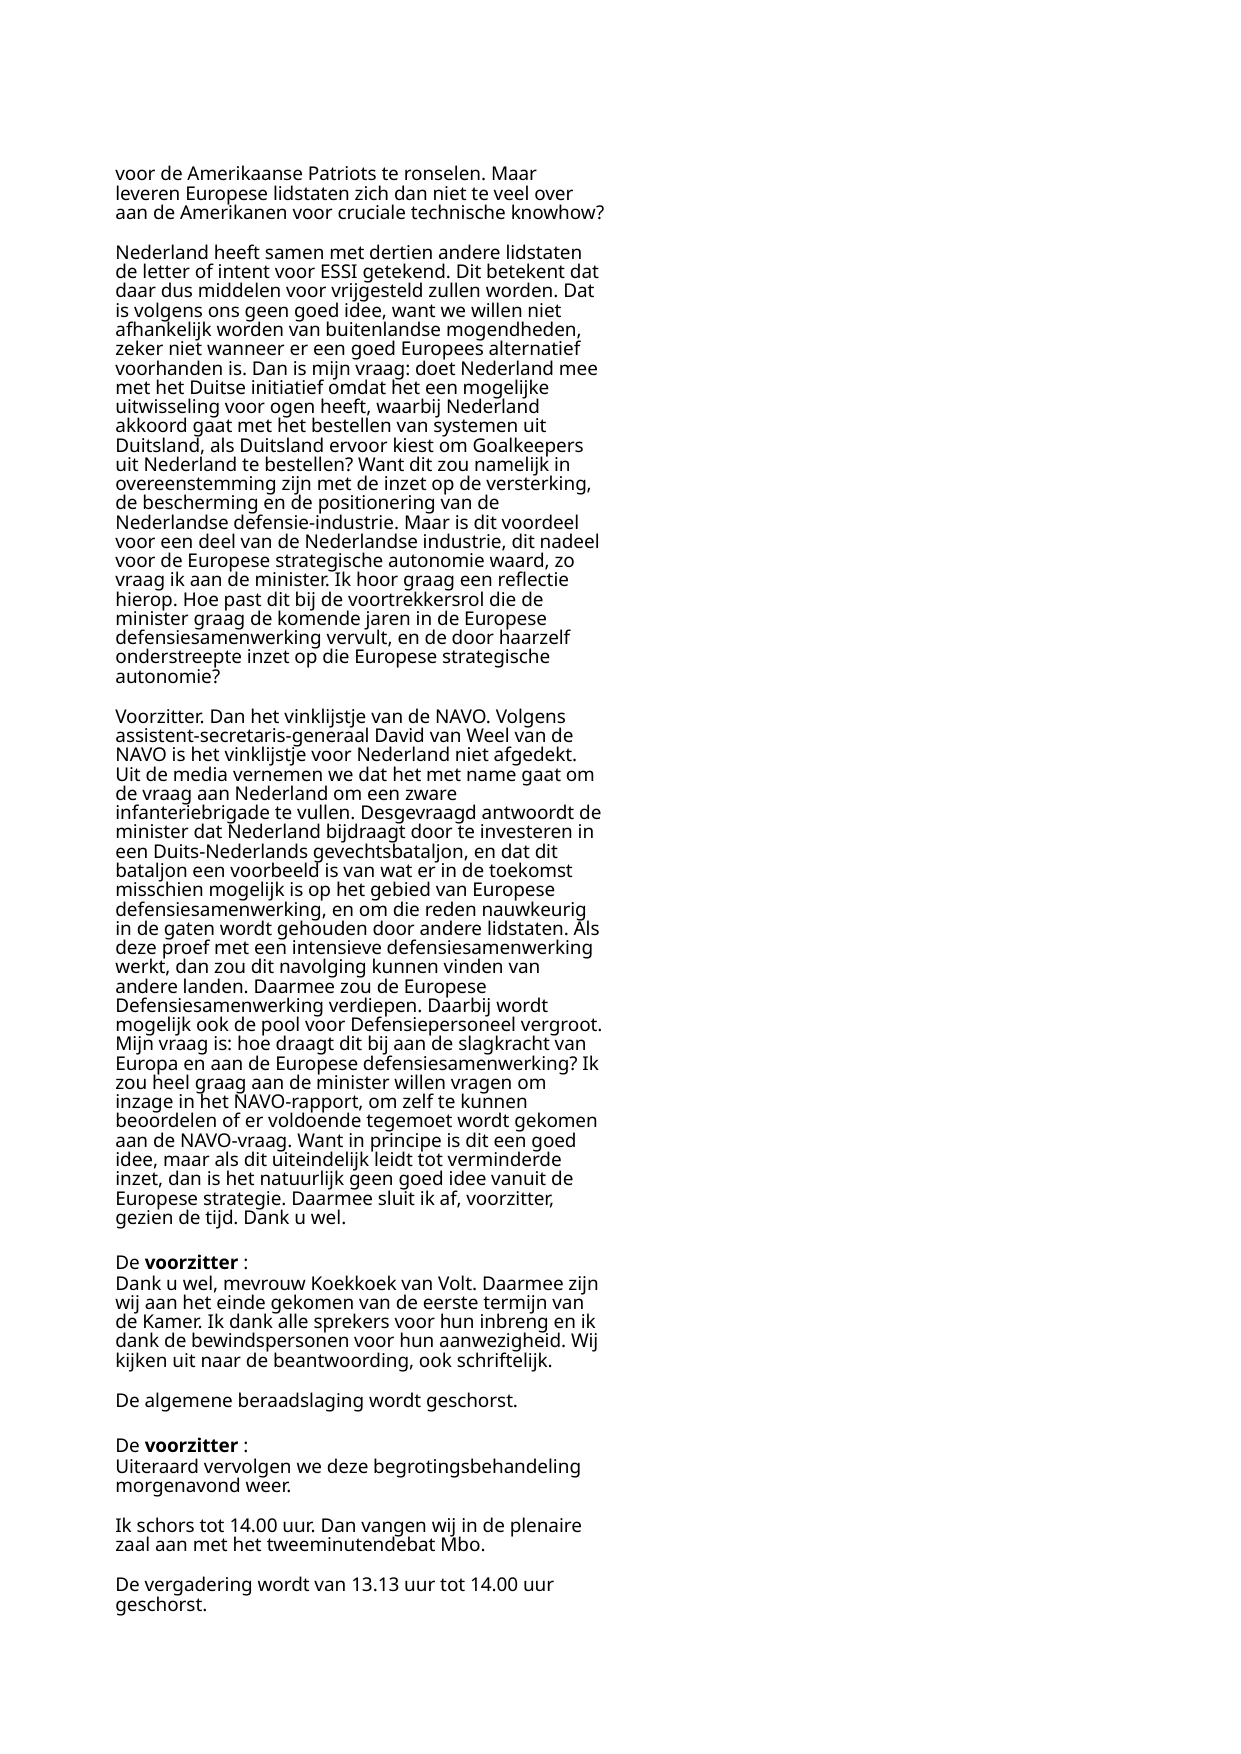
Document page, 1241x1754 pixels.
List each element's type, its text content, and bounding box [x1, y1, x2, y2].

text Nederland heeft samen met dertien andere lidstaten de letter of intent voor ESSI getekend. Dit betekent dat daar dus middelen voor vrijgesteld zullen worden. Dat is volgens ons geen goed idee, want we willen niet afhankelijk worden van buitenlandse mogendheden, zeker niet wanneer er een goed Europees alternatief voorhanden is. Dan is mijn vraag: doet Nederland mee met het Duitse initiatief omdat het een mogelijke uitwisseling voor ogen heeft, waarbij Nederland akkoord gaat met het bestellen van systemen uit Duitsland, als Duitsland ervoor kiest om Goalkeepers uit Nederland te bestellen? Want dit zou namelijk in overeenstemming zijn met de inzet op de versterking, de bescherming en de positionering van de Nederlandse defensie-industrie. Maar is dit voordeel voor een deel van de Nederlandse industrie, dit nadeel voor de Europese strategische autonomie waard, zo vraag ik aan de minister. Ik hoor graag een reflectie hierop. Hoe past dit bij de voortrekkersrol die de minister graag de komende jaren in de Europese defensiesamenwerking vervult, en de door haarzelf onderstreepte inzet op die Europese strategische autonomie? [115, 244, 605, 687]
text voor de Amerikaanse Patriots te ronselen. Maar leveren Europese lidstaten zich dan niet te veel over aan de Amerikanen voor cruciale technische knowhow? [115, 165, 605, 223]
text Uiteraard vervolgen we deze begrotingsbehandeling morgenavond weer. [115, 1458, 605, 1496]
text De voorzitter : [115, 1249, 605, 1275]
text De algemene beraadslaging wordt geschorst. [115, 1392, 605, 1411]
text De vergadering wordt van 13.13 uur tot 14.00 uur geschorst. [115, 1576, 605, 1615]
text De voorzitter : [115, 1432, 605, 1458]
text Ik schors tot 14.00 uur. Dan vangen wij in de plenaire zaal aan met het tweeminutendebat Mbo. [115, 1517, 605, 1556]
text Voorzitter. Dan het vinklijstje van de NAVO. Volgens assistent-secretaris-generaal David van Weel van de NAVO is het vinklijstje voor Nederland niet afgedekt. Uit de media vernemen we dat het met name gaat om de vraag aan Nederland om een zware infanteriebrigade te vullen. Desgevraagd antwoordt de minister dat Nederland bijdraagt door te investeren in een Duits-Nederlands gevechtsbataljon, en dat dit bataljon een voorbeeld is van wat er in de toekomst misschien mogelijk is op het gebied van Europese defensiesamenwerking, en om die reden nauwkeurig in de gaten wordt gehouden door andere lidstaten. Als deze proef met een intensieve defensiesamenwerking werkt, dan zou dit navolging kunnen vinden van andere landen. Daarmee zou de Europese Defensiesamenwerking verdiepen. Daarbij wordt mogelijk ook de pool voor Defensiepersoneel vergroot. Mijn vraag is: hoe draagt dit bij aan de slagkracht van Europa en aan de Europese defensiesamenwerking? Ik zou heel graag aan de minister willen vragen om inzage in het NAVO-rapport, om zelf te kunnen beoordelen of er voldoende tegemoet wordt gekomen aan de NAVO-vraag. Want in principe is dit een goed idee, maar als dit uiteindelijk leidt tot verminderde inzet, dan is het natuurlijk geen goed idee vanuit de Europese strategie. Daarmee sluit ik af, voorzitter, gezien de tijd. Dank u wel. [115, 708, 605, 1228]
text Dank u wel, mevrouw Koekkoek van Volt. Daarmee zijn wij aan het einde gekomen van de eerste termijn van de Kamer. Ik dank alle sprekers voor hun inbreng en ik dank de bewindspersonen voor hun aanwezigheid. Wij kijken uit naar de beantwoording, ook schriftelijk. [115, 1275, 605, 1371]
